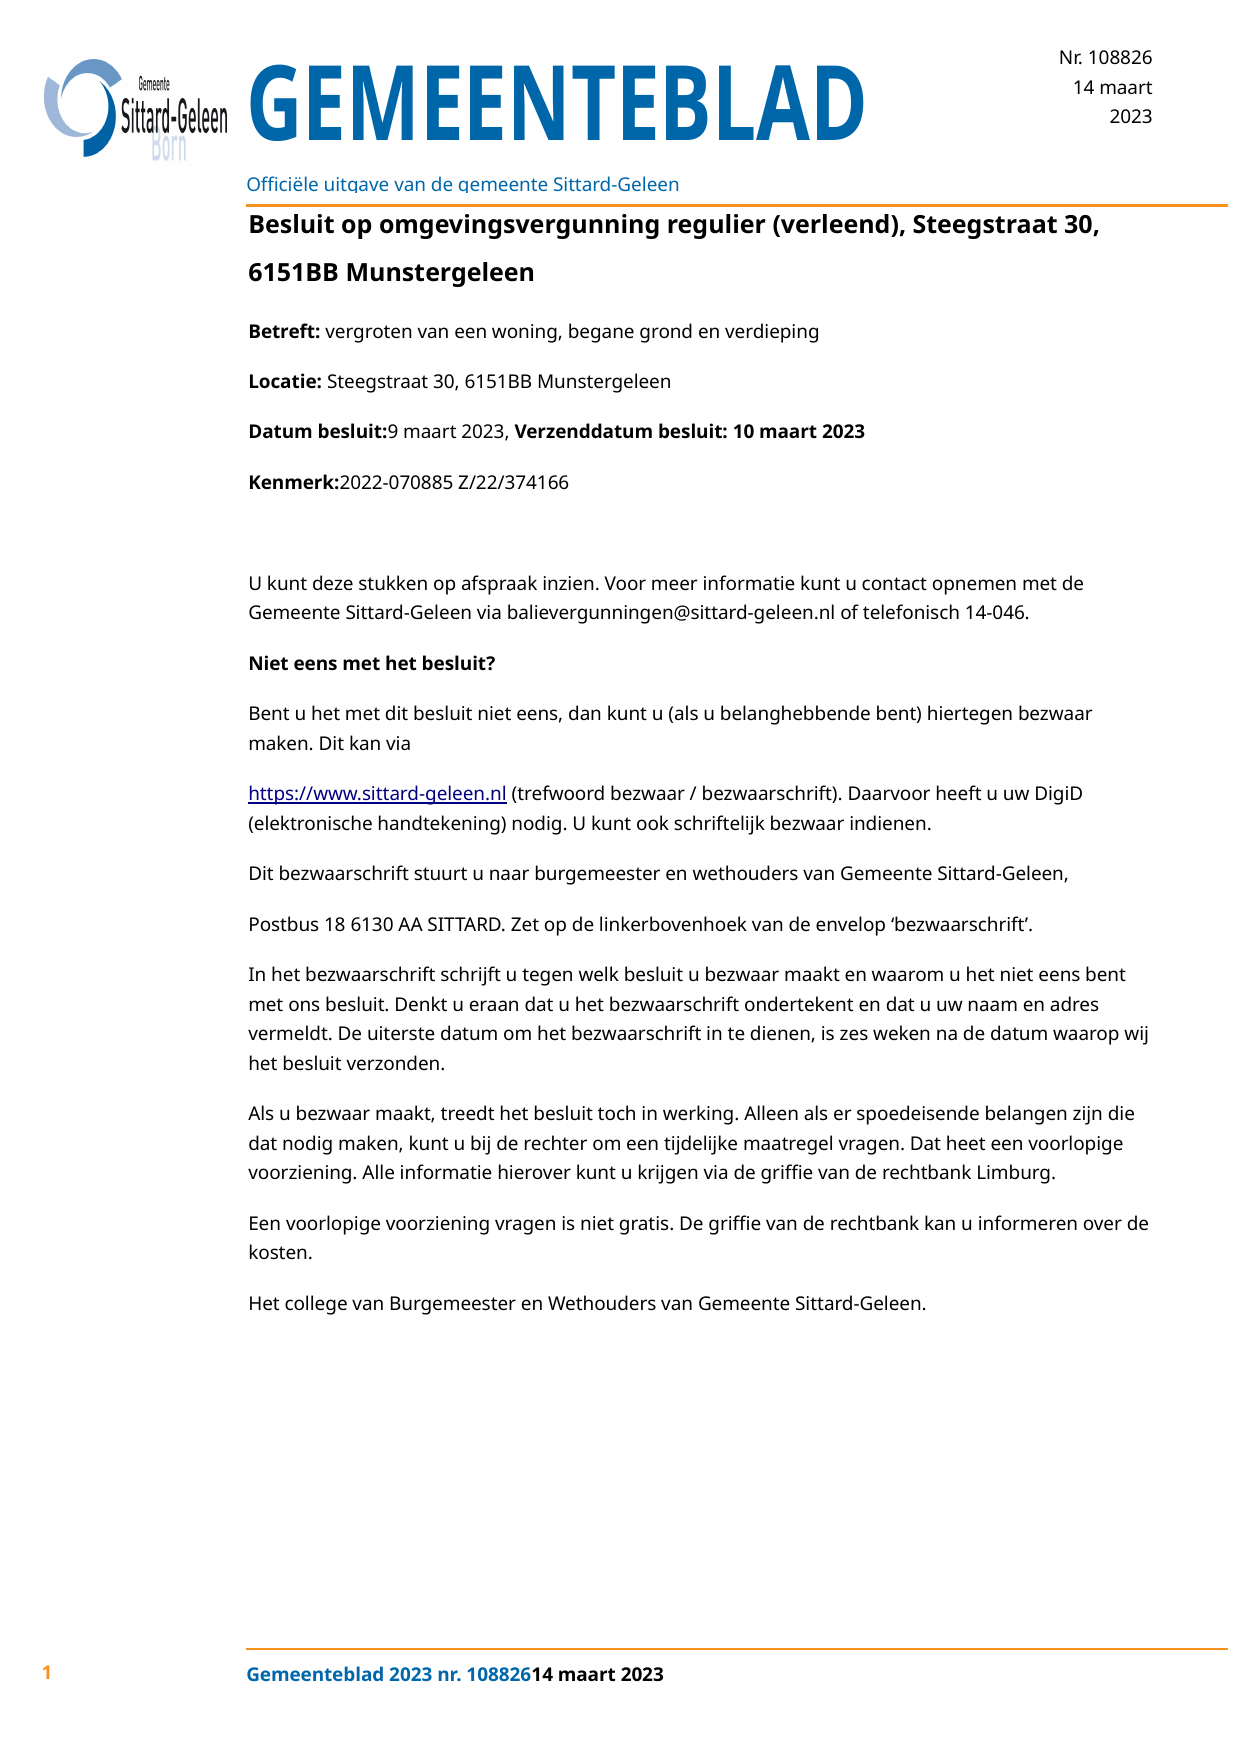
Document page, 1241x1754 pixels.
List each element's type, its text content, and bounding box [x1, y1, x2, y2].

text U kunt deze stukken op afspraak inzien. Voor meer informatie kunt u contact opnemen met de Gemeente Sittard-Geleen via balievergunningen@sittard-geleen.nl of telefonisch 14-046. [248, 570, 1152, 625]
text Locatie: Steegstraat 30, 6151BB Munstergeleen [248, 368, 1152, 394]
text Een voorlopige voorziening vragen is niet gratis. De griffie van de rechtbank kan u informeren over de kosten. [248, 1210, 1152, 1265]
text Postbus 18 6130 AA SITTARD. Zet op de linkerbovenhoek van de envelop ‘bezwaarschrift’. [248, 911, 1152, 937]
text Datum besluit:9 maart 2023, Verzenddatum besluit: 10 maart 2023 [248, 419, 1152, 444]
text Besluit op omgevingsvergunning regulier (verleend), Steegstraat 30, 6151BB Munstergeleen [248, 207, 1152, 288]
text Betreft: vergroten van een woning, begane grond en verdieping [248, 318, 1152, 344]
text https://www.sittard-geleen.nl (trefwoord bezwaar / bezwaarschrift). Daarvoor heeft u uw DigiD (elektronische handtekening) nodig. U kunt ook schriftelijk bezwaar indienen. [248, 780, 1152, 836]
text Niet eens met het besluit? [248, 650, 1152, 676]
text Dit bezwaarschrift stuurt u naar burgemeester en wethouders van Gemeente Sittard-Geleen, [248, 860, 1152, 886]
text In het bezwaarschrift schrijft u tegen welk besluit u bezwaar maakt en waarom u het niet eens bent met ons besluit. Denkt u eraan dat u het bezwaarschrift ondertekent en dat u uw naam en adres vermeldt. De uiterste datum om het bezwaarschrift in te dienen, is zes weken na de datum waarop wij het besluit verzonden. [248, 961, 1152, 1076]
text Als u bezwaar maakt, treedt het besluit toch in werking. Alleen als er spoedeisende belangen zijn die dat nodig maken, kunt u bij de rechter om een tijdelijke maatregel vragen. Dat heet een voorlopige voorziening. Alle informatie hierover kunt u krijgen via de griffie van de rechtbank Limburg. [248, 1100, 1152, 1185]
text Kenmerk:2022-070885 Z/22/374166 [248, 469, 1152, 495]
picture [41, 47, 231, 172]
text Het college van Burgemeester en Wethouders van Gemeente Sittard-Geleen. [248, 1290, 1152, 1316]
text Bent u het met dit besluit niet eens, dan kunt u (als u belanghebbende bent) hiertegen bezwaar maken. Dit kan via [248, 700, 1152, 756]
